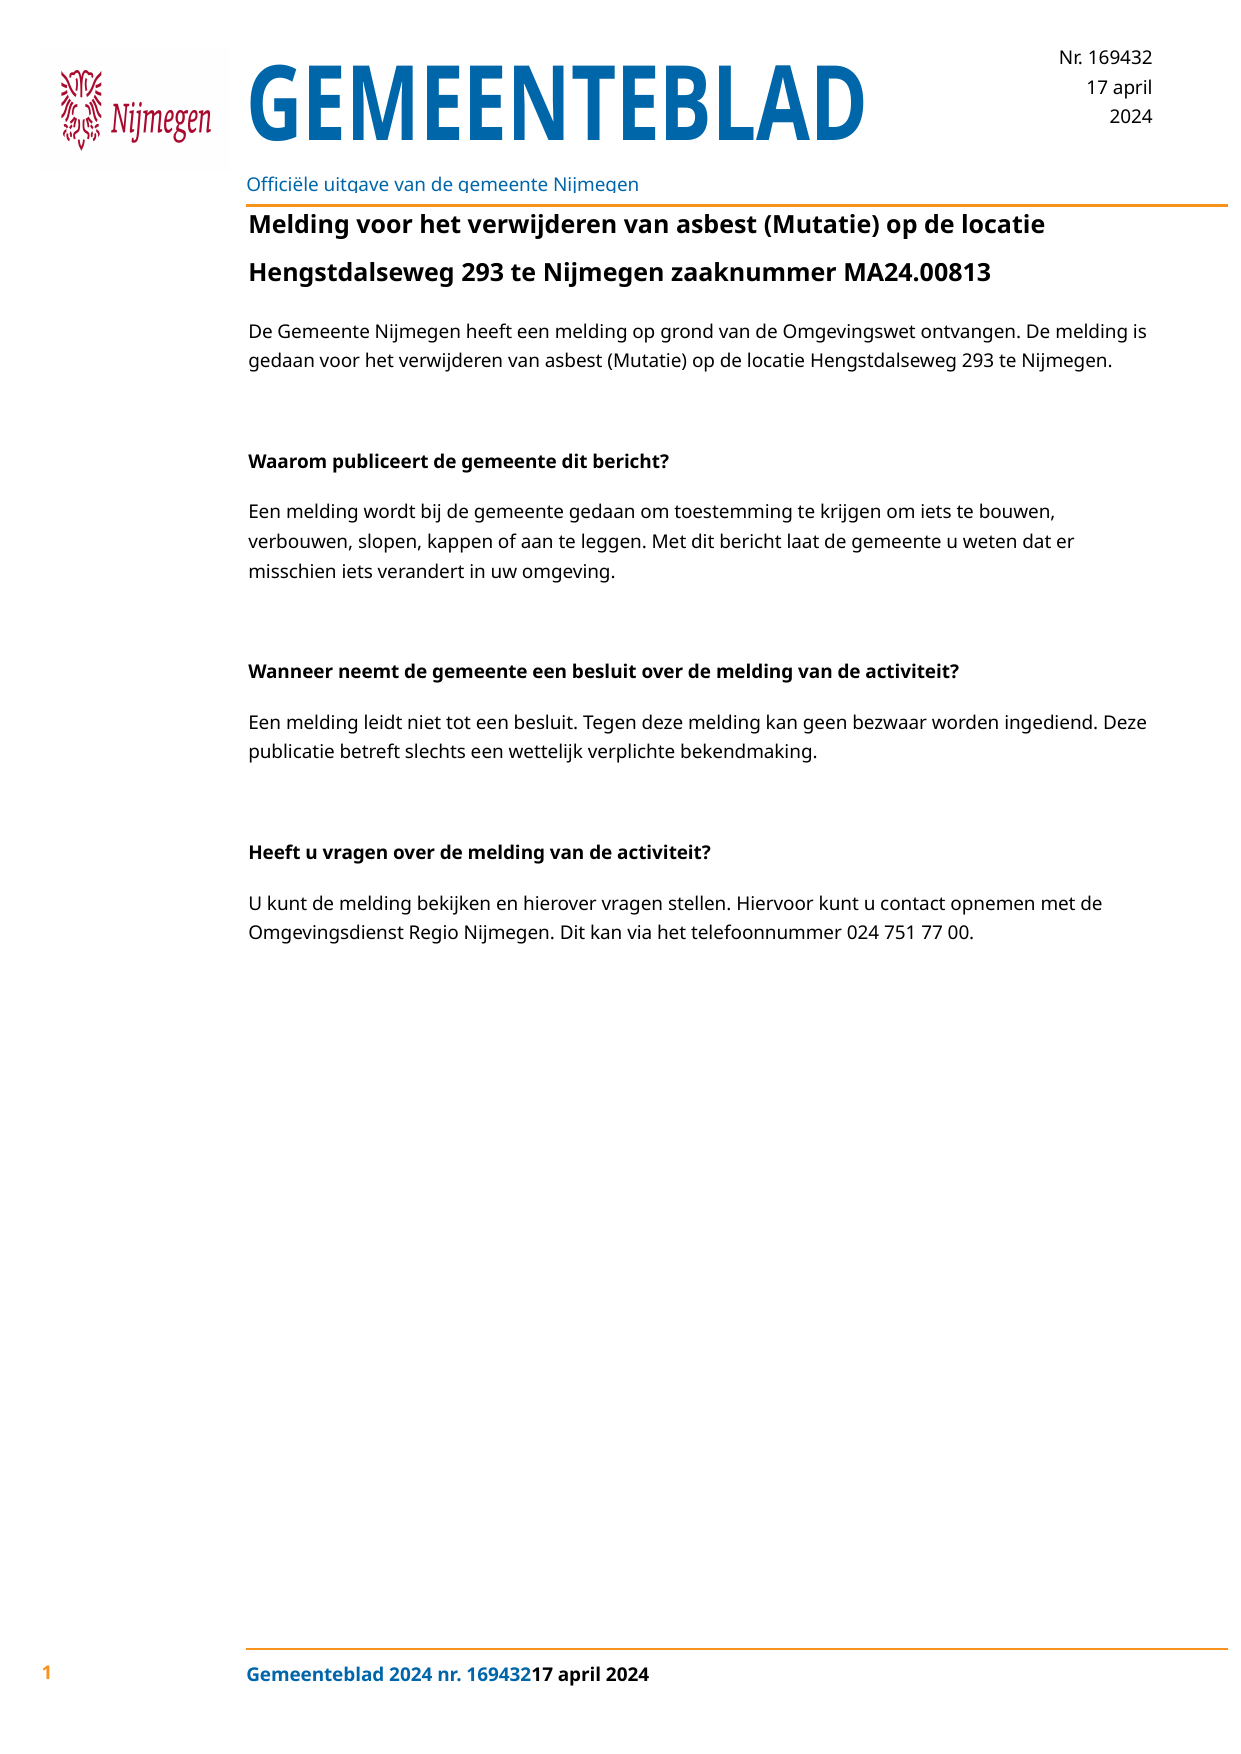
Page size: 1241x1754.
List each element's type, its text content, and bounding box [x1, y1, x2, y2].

text Melding voor het verwijderen van asbest (Mutatie) op de locatie Hengstdalseweg 293 te Nijmegen zaaknummer MA24.00813 [248, 207, 1152, 288]
text De Gemeente Nijmegen heeft een melding op grond van de Omgevingswet ontvangen. De melding is gedaan voor het verwijderen van asbest (Mutatie) op de locatie Hengstdalseweg 293 te Nijmegen. [248, 318, 1152, 373]
text Waarom publiceert de gemeente dit bericht? [248, 448, 1152, 474]
text Heeft u vragen over de melding van de activiteit? [248, 839, 1152, 865]
text Een melding wordt bij de gemeente gedaan om toestemming te krijgen om iets te bouwen, verbouwen, slopen, kappen of aan te leggen. Met dit bericht laat de gemeente u weten dat er misschien iets verandert in uw omgeving. [248, 499, 1152, 584]
text Een melding leidt niet tot een besluit. Tegen deze melding kan geen bezwaar worden ingediend. Deze publicatie betreft slechts een wettelijk verplichte bekendmaking. [248, 709, 1152, 764]
text Wanneer neemt de gemeente een besluit over de melding van de activiteit? [248, 659, 1152, 684]
picture [41, 47, 231, 172]
text U kunt de melding bekijken en hierover vragen stellen. Hiervoor kunt u contact opnemen met de Omgevingsdienst Regio Nijmegen. Dit kan via het telefoonnummer 024 751 77 00. [248, 890, 1152, 945]
